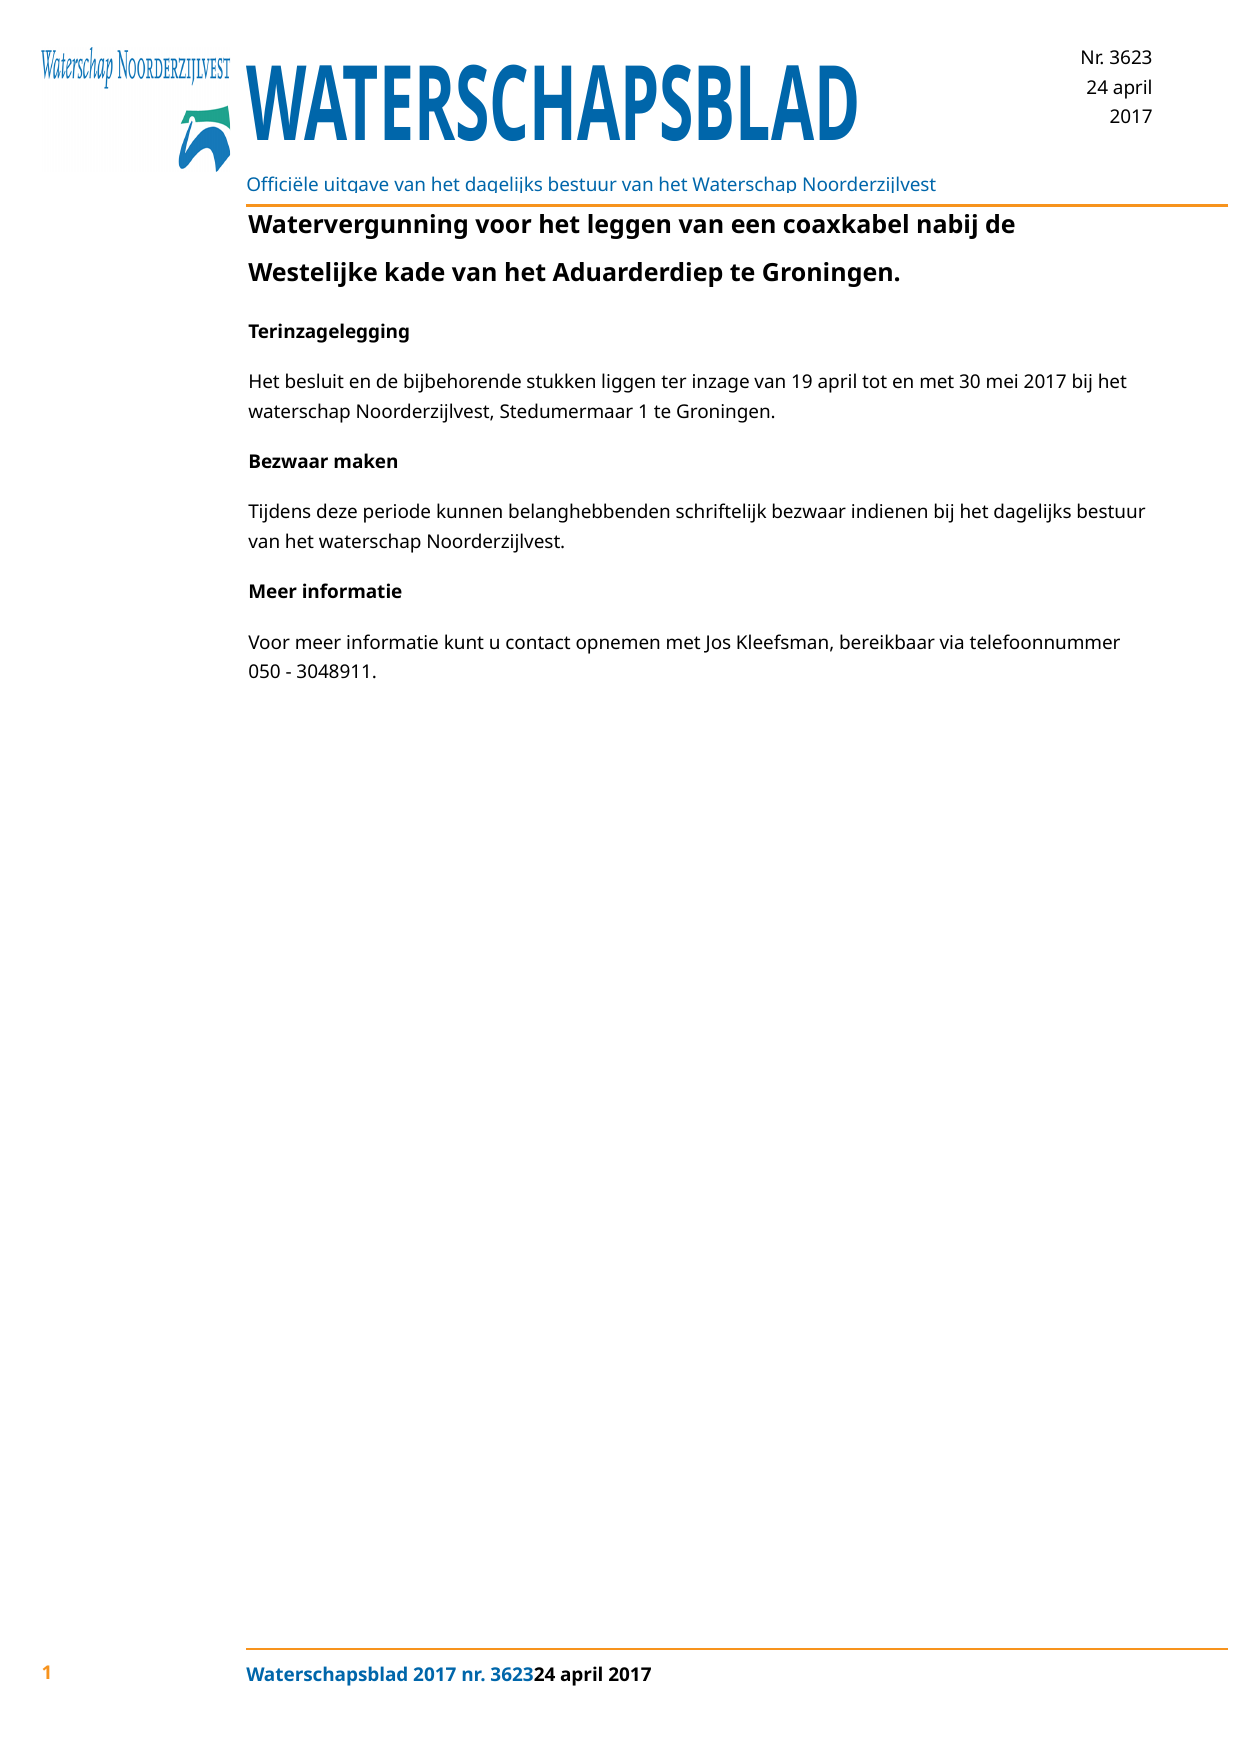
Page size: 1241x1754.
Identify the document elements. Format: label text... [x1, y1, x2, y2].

text Meer informatie [248, 579, 1152, 604]
picture [41, 47, 231, 172]
text Watervergunning voor het leggen van een coaxkabel nabij de Westelijke kade van het Aduarderdiep te Groningen. [248, 207, 1152, 288]
text Het besluit en de bijbehorende stukken liggen ter inzage van 19 april tot en met 30 mei 2017 bij het waterschap Noorderzijlvest, Stedumermaar 1 te Groningen. [248, 368, 1152, 424]
text Bezwaar maken [248, 448, 1152, 474]
text Voor meer informatie kunt u contact opnemen met Jos Kleefsman, bereikbaar via telefoonnummer 050 - 3048911. [248, 629, 1152, 684]
text Terinzagelegging [248, 318, 1152, 344]
text Tijdens deze periode kunnen belanghebbenden schriftelijk bezwaar indienen bij het dagelijks bestuur van het waterschap Noorderzijlvest. [248, 499, 1152, 554]
